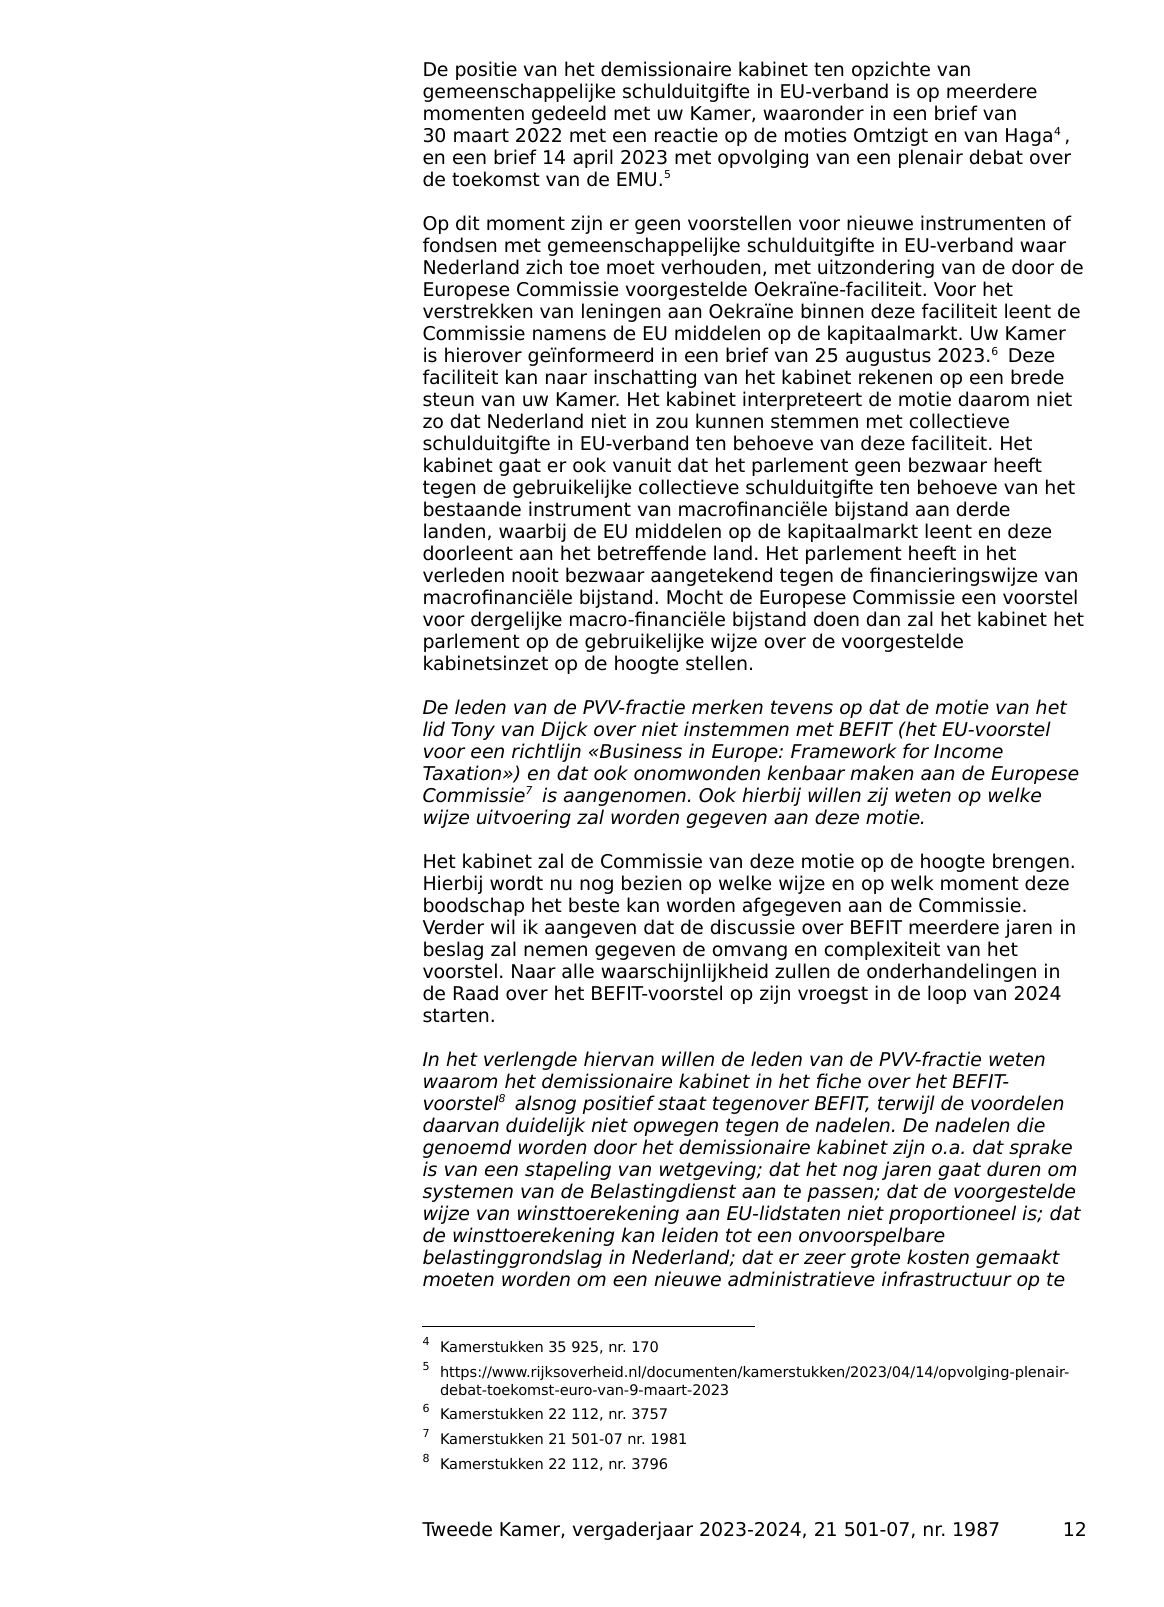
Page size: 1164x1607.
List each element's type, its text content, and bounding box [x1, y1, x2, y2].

text Kamerstukken 21 501-07 nr. 1981 [422, 1427, 1087, 1449]
text Kamerstukken 22 112, nr. 3796 [422, 1452, 1087, 1474]
text Kamerstukken 22 112, nr. 3757 [422, 1402, 1087, 1424]
text Het kabinet zal de Commissie van deze motie op de hoogte brengen. Hierbij wordt nu nog bezien op welke wijze en op welk moment deze boodschap het beste kan worden afgegeven aan de Commissie. Verder wil ik aangeven dat de discussie over BEFIT meerdere jaren in beslag zal nemen gegeven de omvang en complexiteit van het voorstel. Naar alle waarschijnlijkheid zullen de onderhandelingen in de Raad over het BEFIT-voorstel op zijn vroegst in de loop van 2024 starten. [422, 851, 1087, 1027]
text Kamerstukken 35 925, nr. 170 [422, 1335, 1087, 1357]
text De positie van het demissionaire kabinet ten opzichte van gemeenschappelijke schulduitgifte in EU-verband is op meerdere momenten gedeeld met uw Kamer, waaronder in een brief van 30 maart 2022 met een reactie op de moties Omtzigt en van Haga, en een brief 14 april 2023 met opvolging van een plenair debat over de toekomst van de EMU. [422, 59, 1087, 191]
text https://www.rijksoverheid.nl/documenten/kamerstukken/2023/04/14/opvolging-plenair-debat-toekomst-euro-van-9-maart-2023 [422, 1360, 1087, 1399]
text De leden van de PVV-fractie merken tevens op dat de motie van het lid Tony van Dijck over niet instemmen met BEFIT (het EU-voorstel voor een richtlijn «Business in Europe: Framework for Income Taxation») en dat ook onomwonden kenbaar maken aan de Europese Commissie is aangenomen. Ook hierbij willen zij weten op welke wijze uitvoering zal worden gegeven aan deze motie. [422, 697, 1087, 829]
text Op dit moment zijn er geen voorstellen voor nieuwe instrumenten of fondsen met gemeenschappelijke schulduitgifte in EU-verband waar Nederland zich toe moet verhouden, met uitzondering van de door de Europese Commissie voorgestelde Oekraïne-faciliteit. Voor het verstrekken van leningen aan Oekraïne binnen deze faciliteit leent de Commissie namens de EU middelen op de kapitaalmarkt. Uw Kamer is hierover geïnformeerd in een brief van 25 augustus 2023. Deze faciliteit kan naar inschatting van het kabinet rekenen op een brede steun van uw Kamer. Het kabinet interpreteert de motie daarom niet zo dat Nederland niet in zou kunnen stemmen met collectieve schulduitgifte in EU-verband ten behoeve van deze faciliteit. Het kabinet gaat er ook vanuit dat het parlement geen bezwaar heeft tegen de gebruikelijke collectieve schulduitgifte ten behoeve van het bestaande instrument van macrofinanciële bijstand aan derde landen, waarbij de EU middelen op de kapitaalmarkt leent en deze doorleent aan het betreffende land. Het parlement heeft in het verleden nooit bezwaar aangetekend tegen de financieringswijze van macrofinanciële bijstand. Mocht de Europese Commissie een voorstel voor dergelijke macro-financiële bijstand doen dan zal het kabinet het parlement op de gebruikelijke wijze over de voorgestelde kabinetsinzet op de hoogte stellen. [422, 213, 1087, 675]
text In het verlengde hiervan willen de leden van de PVV-fractie weten waarom het demissionaire kabinet in het fiche over het BEFIT-voorstel alsnog positief staat tegenover BEFIT, terwijl de voordelen daarvan duidelijk niet opwegen tegen de nadelen. De nadelen die genoemd worden door het demissionaire kabinet zijn o.a. dat sprake is van een stapeling van wetgeving; dat het nog jaren gaat duren om systemen van de Belastingdienst aan te passen; dat de voorgestelde wijze van winsttoerekening aan EU-lidstaten niet proportioneel is; dat de winsttoerekening kan leiden tot een onvoorspelbare belastinggrondslag in Nederland; dat er zeer grote kosten gemaakt moeten worden om een nieuwe administratieve infrastructuur op te [422, 1049, 1087, 1291]
